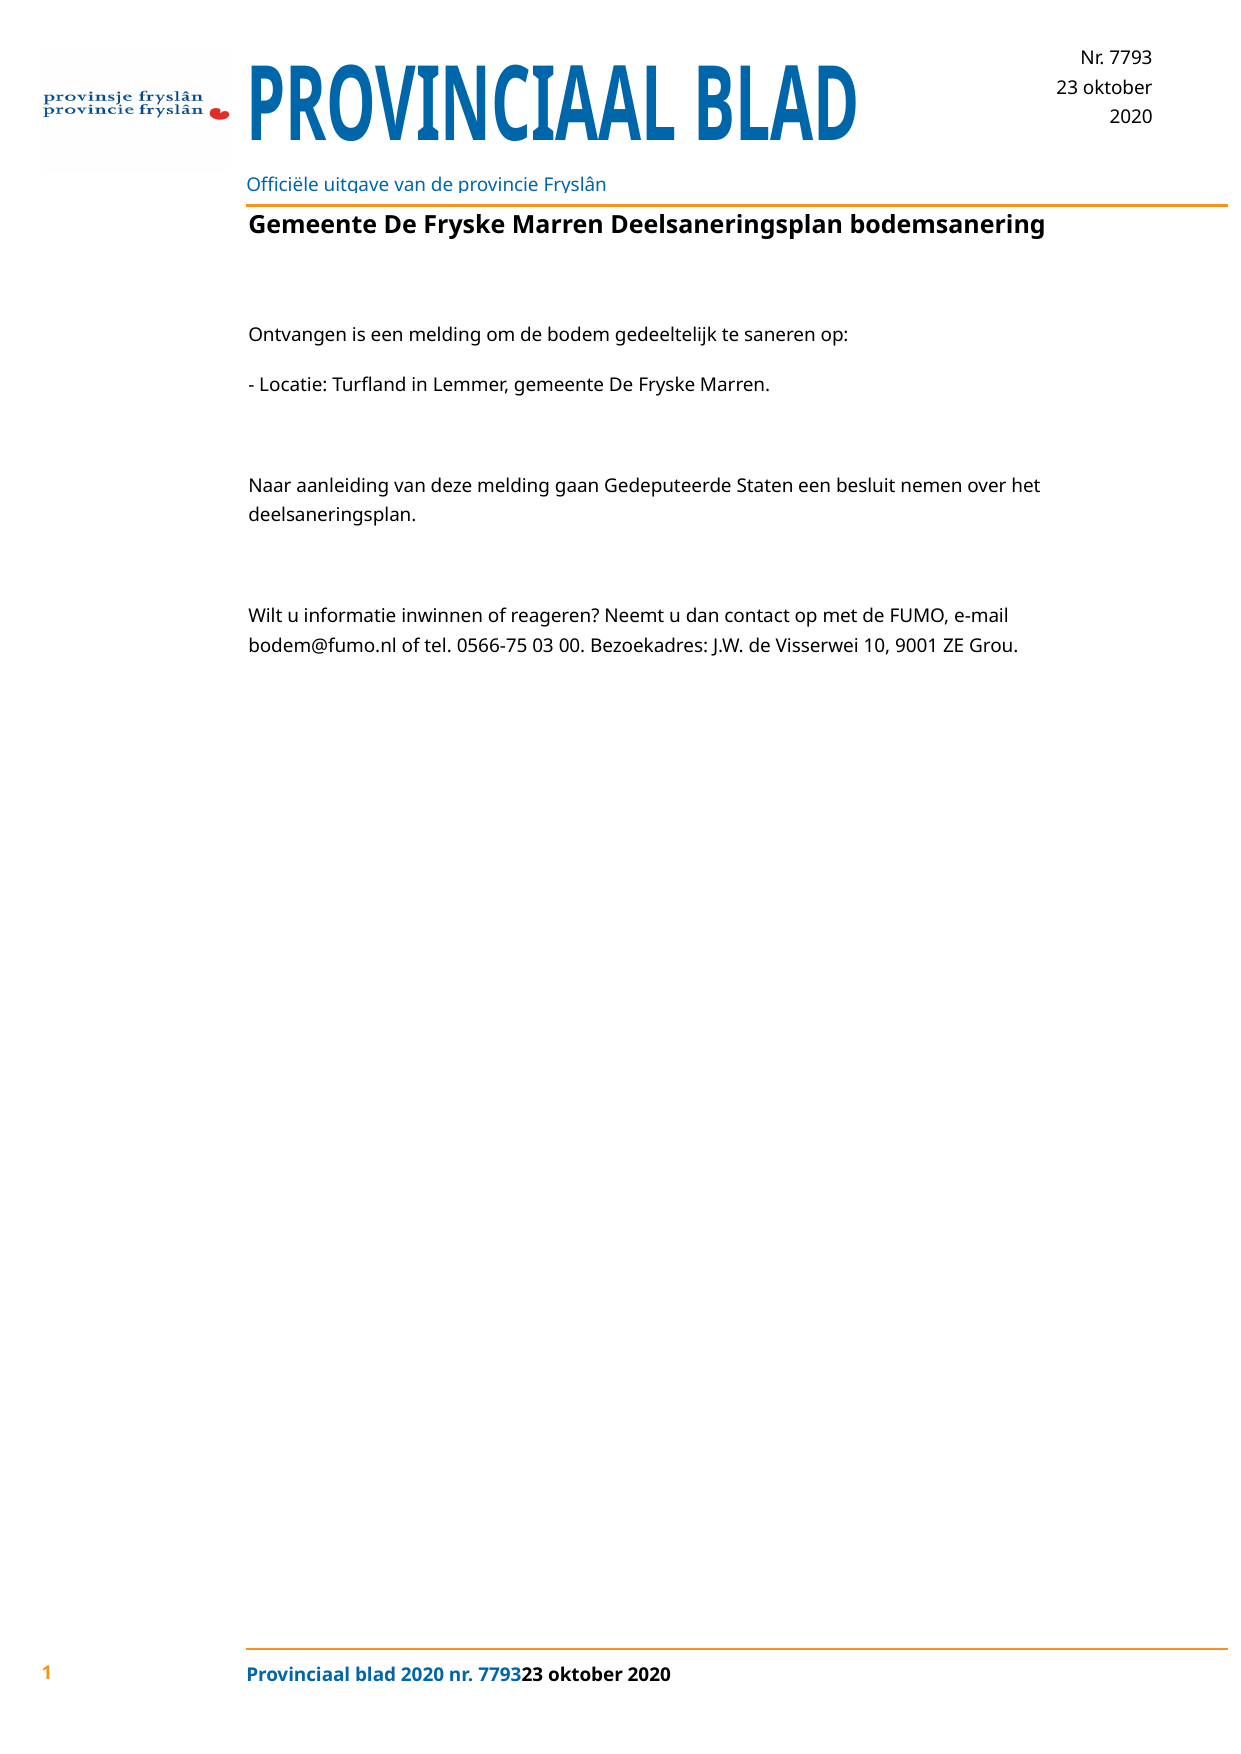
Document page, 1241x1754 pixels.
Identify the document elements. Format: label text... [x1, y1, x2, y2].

text Gemeente De Fryske Marren Deelsaneringsplan bodemsanering [248, 207, 1152, 241]
text - Locatie: Turfland in Lemmer, gemeente De Fryske Marren. [248, 371, 1152, 397]
text Naar aanleiding van deze melding gaan Gedeputeerde Staten een besluit nemen over het deelsaneringsplan. [248, 472, 1152, 527]
text Wilt u informatie inwinnen of reageren? Neemt u dan contact op met de FUMO, e-mail bodem@fumo.nl of tel. 0566-75 03 00. Bezoekadres: J.W. de Visserwei 10, 9001 ZE Grou. [248, 602, 1152, 658]
picture [41, 47, 231, 172]
text Ontvangen is een melding om de bodem gedeeltelijk te saneren op: [248, 321, 1152, 346]
